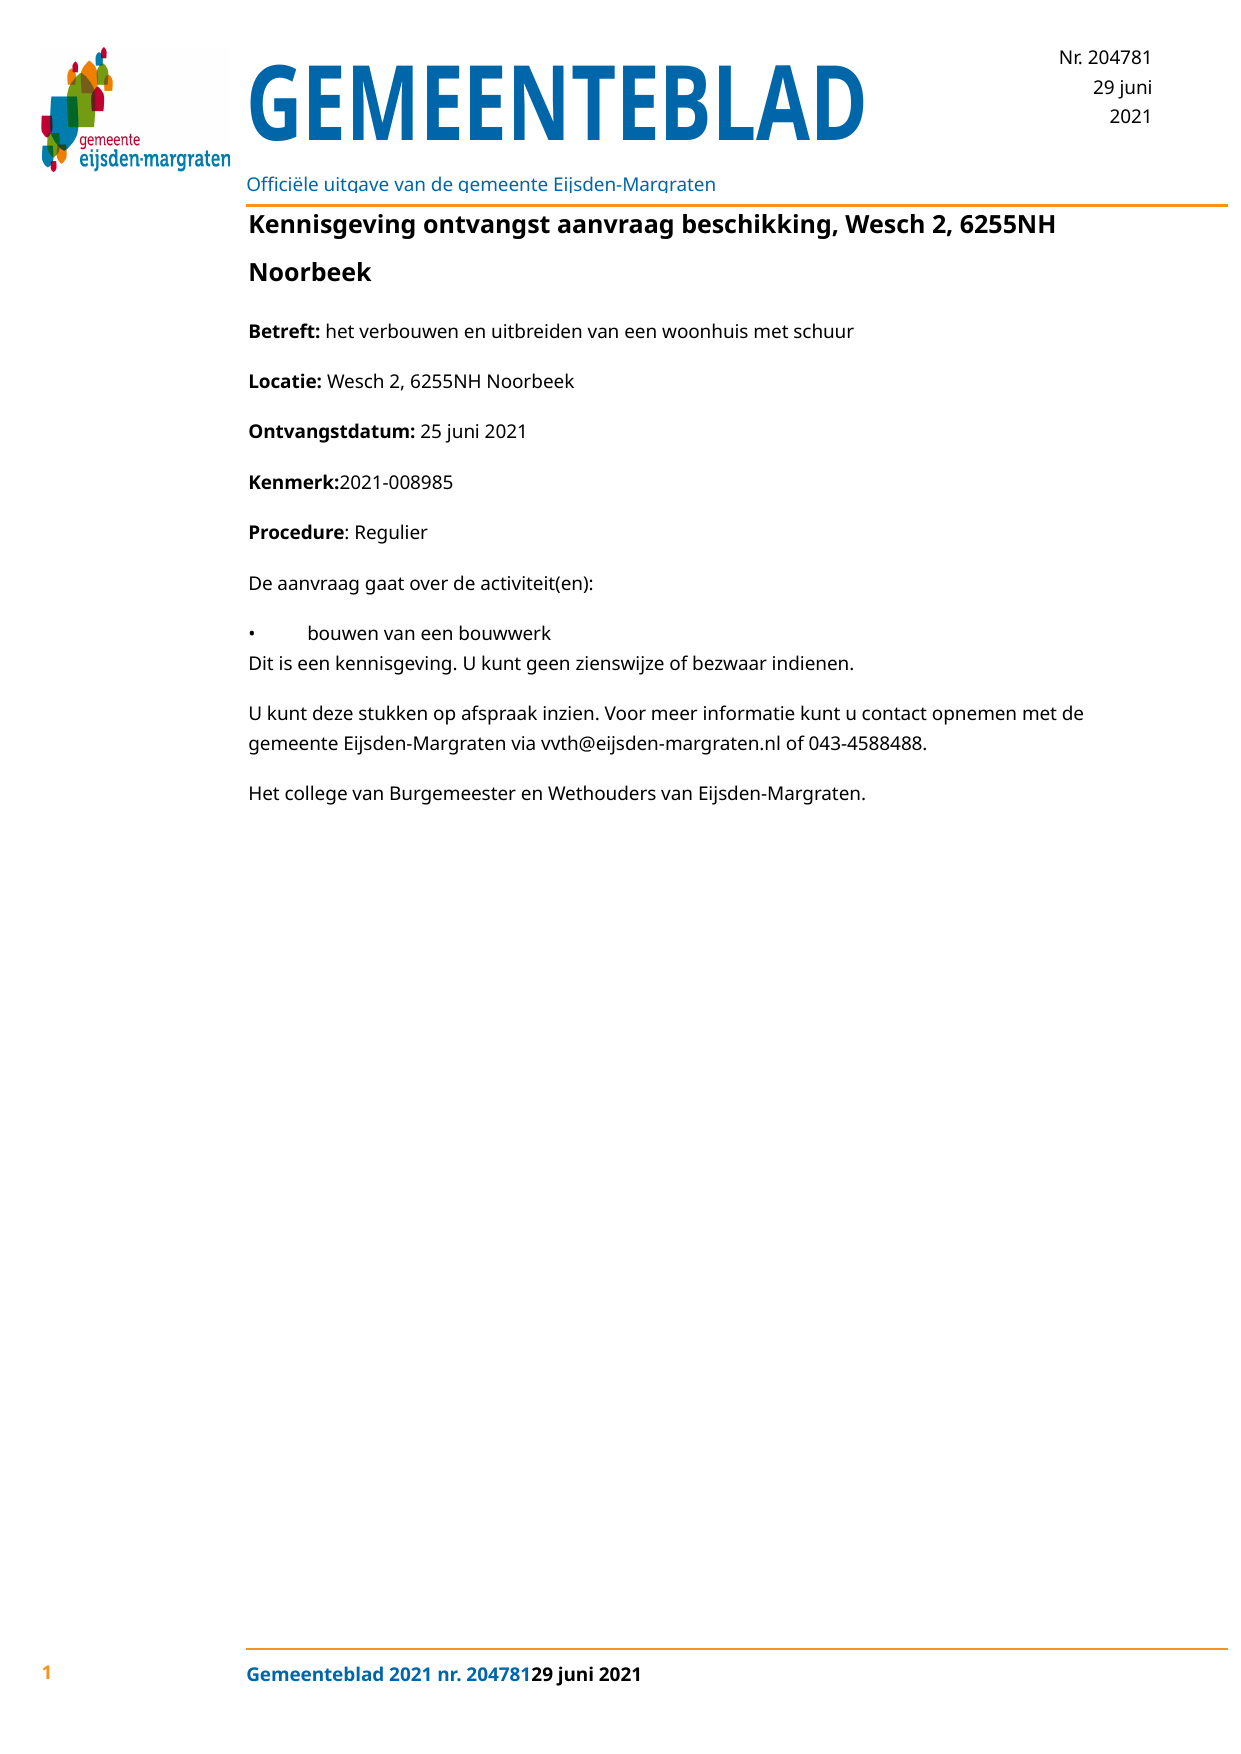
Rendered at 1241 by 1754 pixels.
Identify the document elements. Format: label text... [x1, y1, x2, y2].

text Ontvangstdatum: 25 juni 2021 [248, 419, 1152, 444]
text Dit is een kennisgeving. U kunt geen zienswijze of bezwaar indienen. [248, 650, 1152, 676]
picture [41, 47, 231, 172]
text U kunt deze stukken op afspraak inzien. Voor meer informatie kunt u contact opnemen met de gemeente Eijsden-Margraten via vvth@eijsden-margraten.nl of 043-4588488. [248, 700, 1152, 756]
text Betreft: het verbouwen en uitbreiden van een woonhuis met schuur [248, 318, 1152, 344]
text De aanvraag gaat over de activiteit(en): [248, 570, 1152, 596]
text Kenmerk:2021-008985 [248, 469, 1152, 495]
text Het college van Burgemeester en Wethouders van Eijsden-Margraten. [248, 780, 1152, 806]
text Procedure: Regulier [248, 519, 1152, 545]
text Kennisgeving ontvangst aanvraag beschikking, Wesch 2, 6255NH Noorbeek [248, 207, 1152, 288]
text Locatie: Wesch 2, 6255NH Noorbeek [248, 368, 1152, 394]
list bouwen van een bouwwerk [248, 620, 1152, 646]
